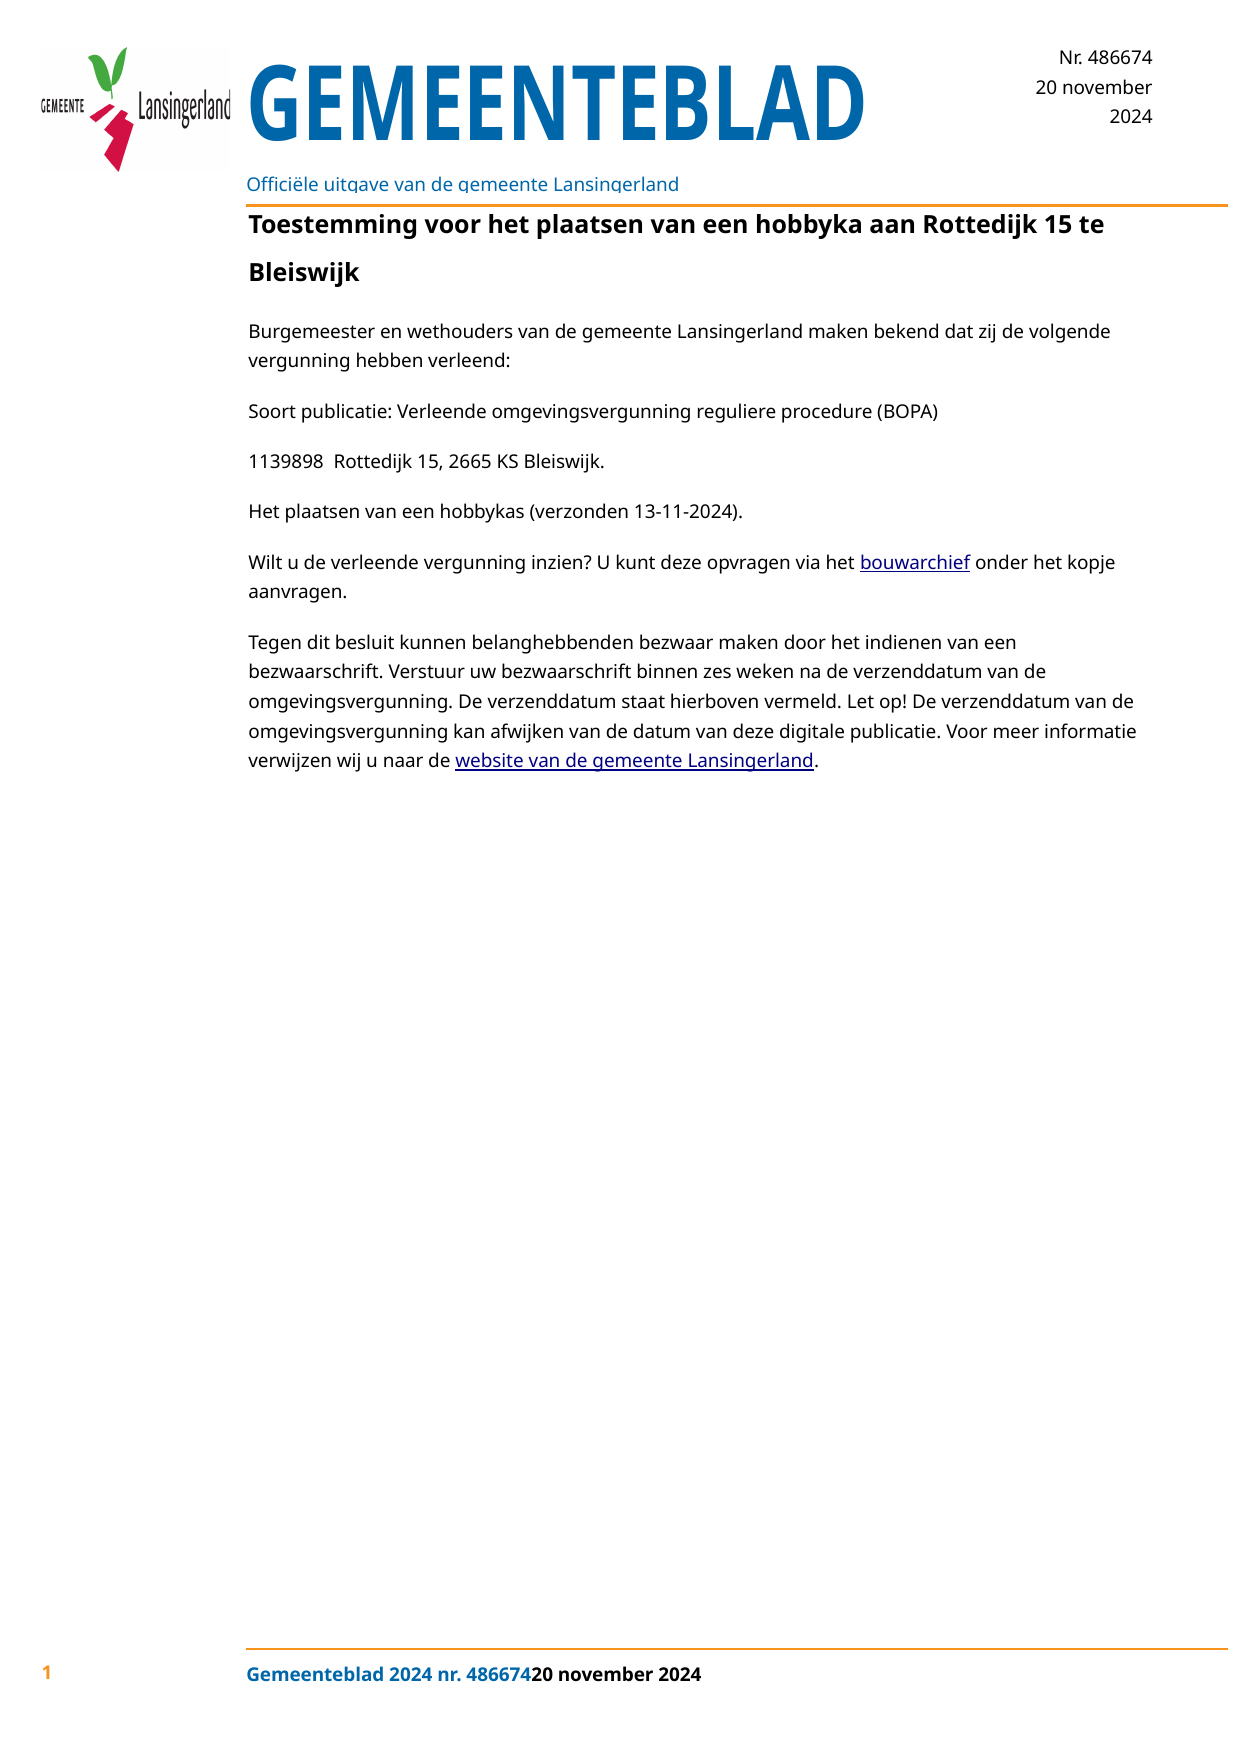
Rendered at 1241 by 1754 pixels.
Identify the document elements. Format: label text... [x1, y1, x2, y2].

text 1139898 Rottedijk 15, 2665 KS Bleiswijk. [248, 448, 1152, 474]
text Soort publicatie: Verleende omgevingsvergunning reguliere procedure (BOPA) [248, 398, 1152, 424]
text Wilt u de verleende vergunning inzien? U kunt deze opvragen via het bouwarchief onder het kopje aanvragen. [248, 549, 1152, 604]
text Het plaatsen van een hobbykas (verzonden 13-11-2024). [248, 499, 1152, 524]
text Toestemming voor het plaatsen van een hobbyka aan Rottedijk 15 te Bleiswijk [248, 207, 1152, 288]
text Burgemeester en wethouders van de gemeente Lansingerland maken bekend dat zij de volgende vergunning hebben verleend: [248, 318, 1152, 373]
text Tegen dit besluit kunnen belanghebbenden bezwaar maken door het indienen van een bezwaarschrift. Verstuur uw bezwaarschrift binnen zes weken na de verzenddatum van de omgevingsvergunning. De verzenddatum staat hierboven vermeld. Let op! De verzenddatum van de omgevingsvergunning kan afwijken van de datum van deze digitale publicatie. Voor meer informatie verwijzen wij u naar de website van de gemeente Lansingerland. [248, 629, 1152, 773]
picture [41, 47, 231, 172]
